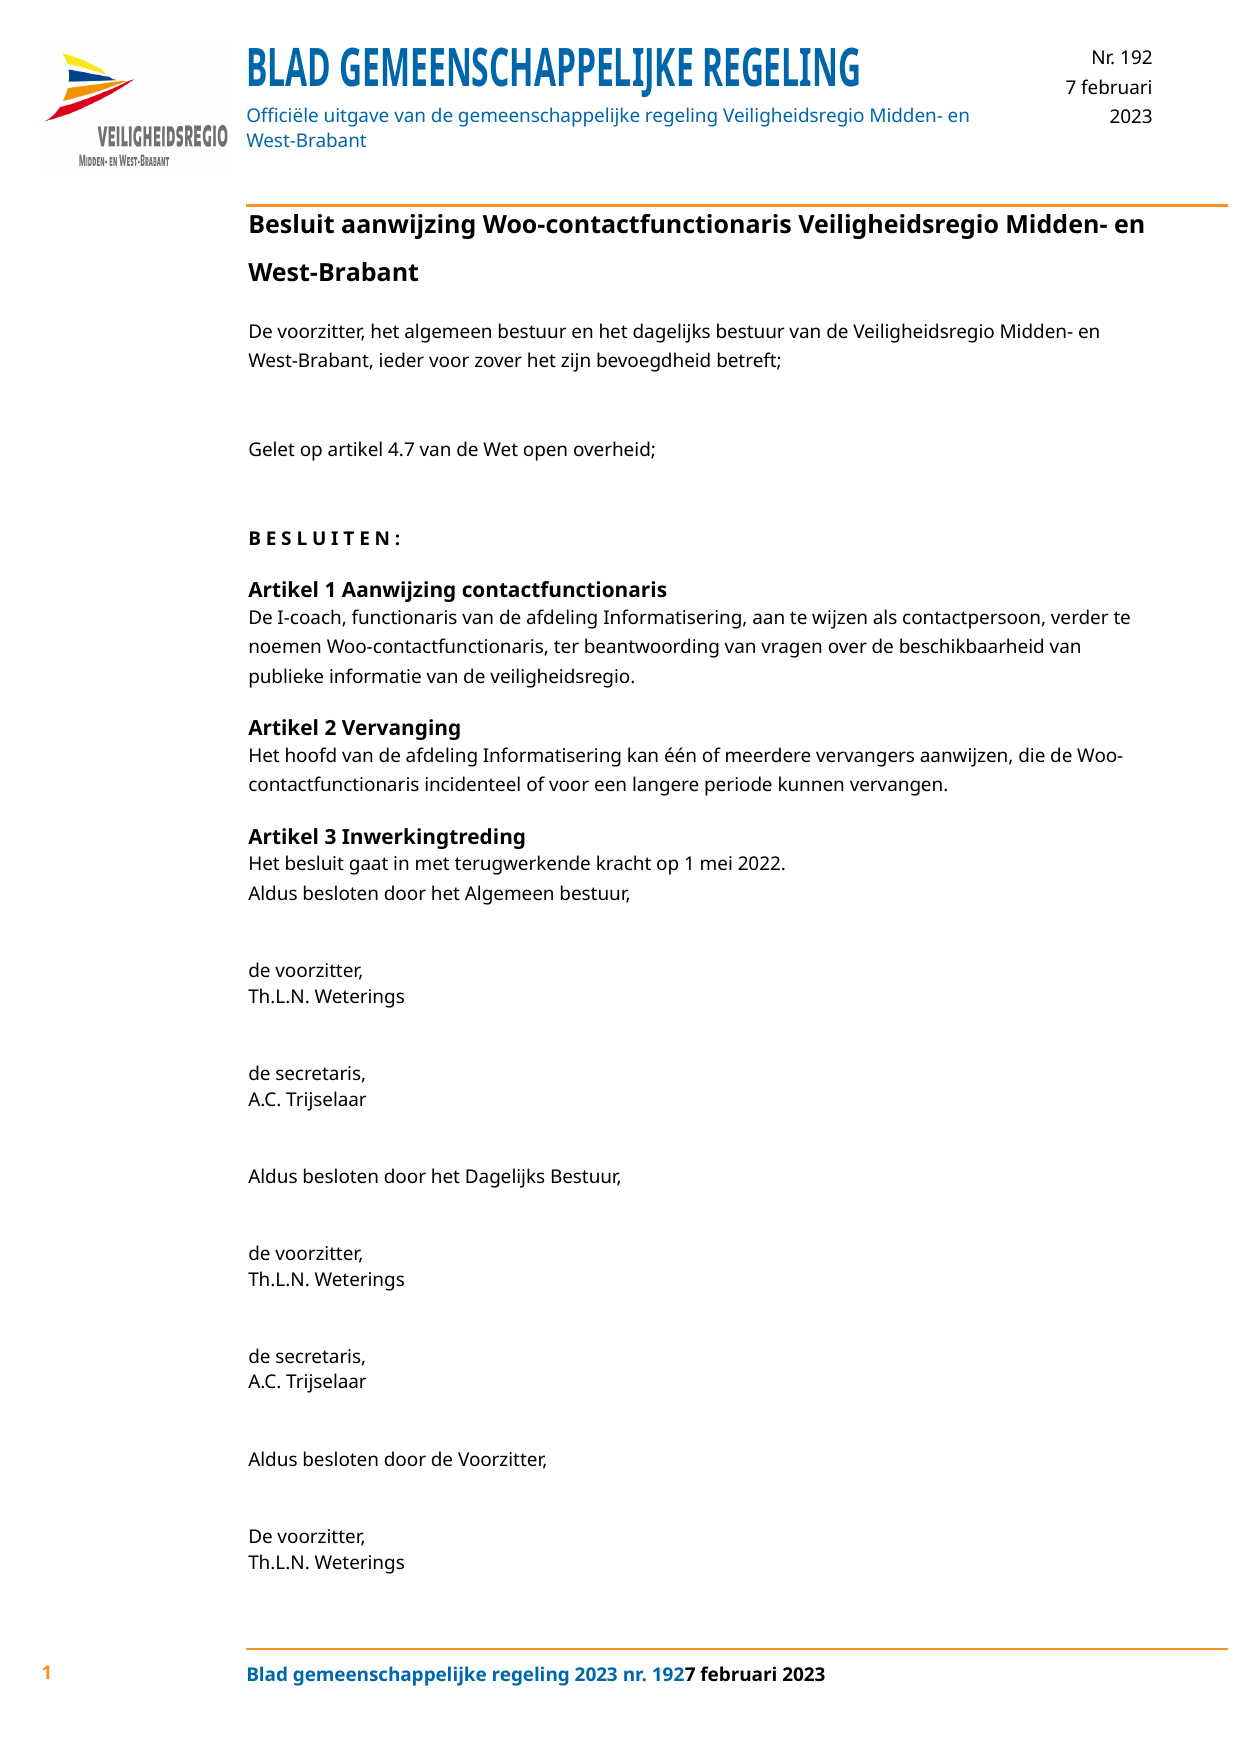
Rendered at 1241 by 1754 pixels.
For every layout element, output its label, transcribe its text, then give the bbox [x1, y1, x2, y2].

text De I-coach, functionaris van de afdeling Informatisering, aan te wijzen als contactpersoon, verder te noemen Woo-contactfunctionaris, ter beantwoording van vragen over de beschikbaarheid van publieke informatie van de veiligheidsregio. [248, 604, 1152, 689]
text de voorzitter, [248, 957, 1152, 983]
text B E S L U I T E N : [248, 525, 1152, 551]
text Th.L.N. Weterings [248, 1549, 1152, 1574]
text Het hoofd van de afdeling Informatisering kan één of meerdere vervangers aanwijzen, die de Woo-contactfunctionaris incidenteel of voor een langere periode kunnen vervangen. [248, 742, 1152, 797]
picture [41, 47, 231, 172]
text De voorzitter, [248, 1523, 1152, 1549]
text Gelet op artikel 4.7 van de Wet open overheid; [248, 436, 1152, 462]
text A.C. Trijselaar [248, 1086, 1152, 1111]
text Besluit aanwijzing Woo-contactfunctionaris Veiligheidsregio Midden- en West-Brabant [248, 207, 1152, 288]
text Artikel 2 Vervanging [248, 713, 1152, 742]
text Aldus besloten door het Dagelijks Bestuur, [248, 1163, 1152, 1189]
text de voorzitter, [248, 1240, 1152, 1266]
text Th.L.N. Weterings [248, 1266, 1152, 1292]
text Aldus besloten door de Voorzitter, [248, 1446, 1152, 1472]
text Th.L.N. Weterings [248, 983, 1152, 1008]
text Aldus besloten door het Algemeen bestuur, [248, 880, 1152, 906]
text de secretaris, [248, 1343, 1152, 1369]
text A.C. Trijselaar [248, 1369, 1152, 1394]
text Artikel 3 Inwerkingtreding [248, 822, 1152, 850]
text Artikel 1 Aanwijzing contactfunctionaris [248, 575, 1152, 604]
text De voorzitter, het algemeen bestuur en het dagelijks bestuur van de Veiligheidsregio Midden- en West-Brabant, ieder voor zover het zijn bevoegdheid betreft; [248, 318, 1152, 373]
text de secretaris, [248, 1060, 1152, 1086]
text Het besluit gaat in met terugwerkende kracht op 1 mei 2022. [248, 850, 1152, 876]
